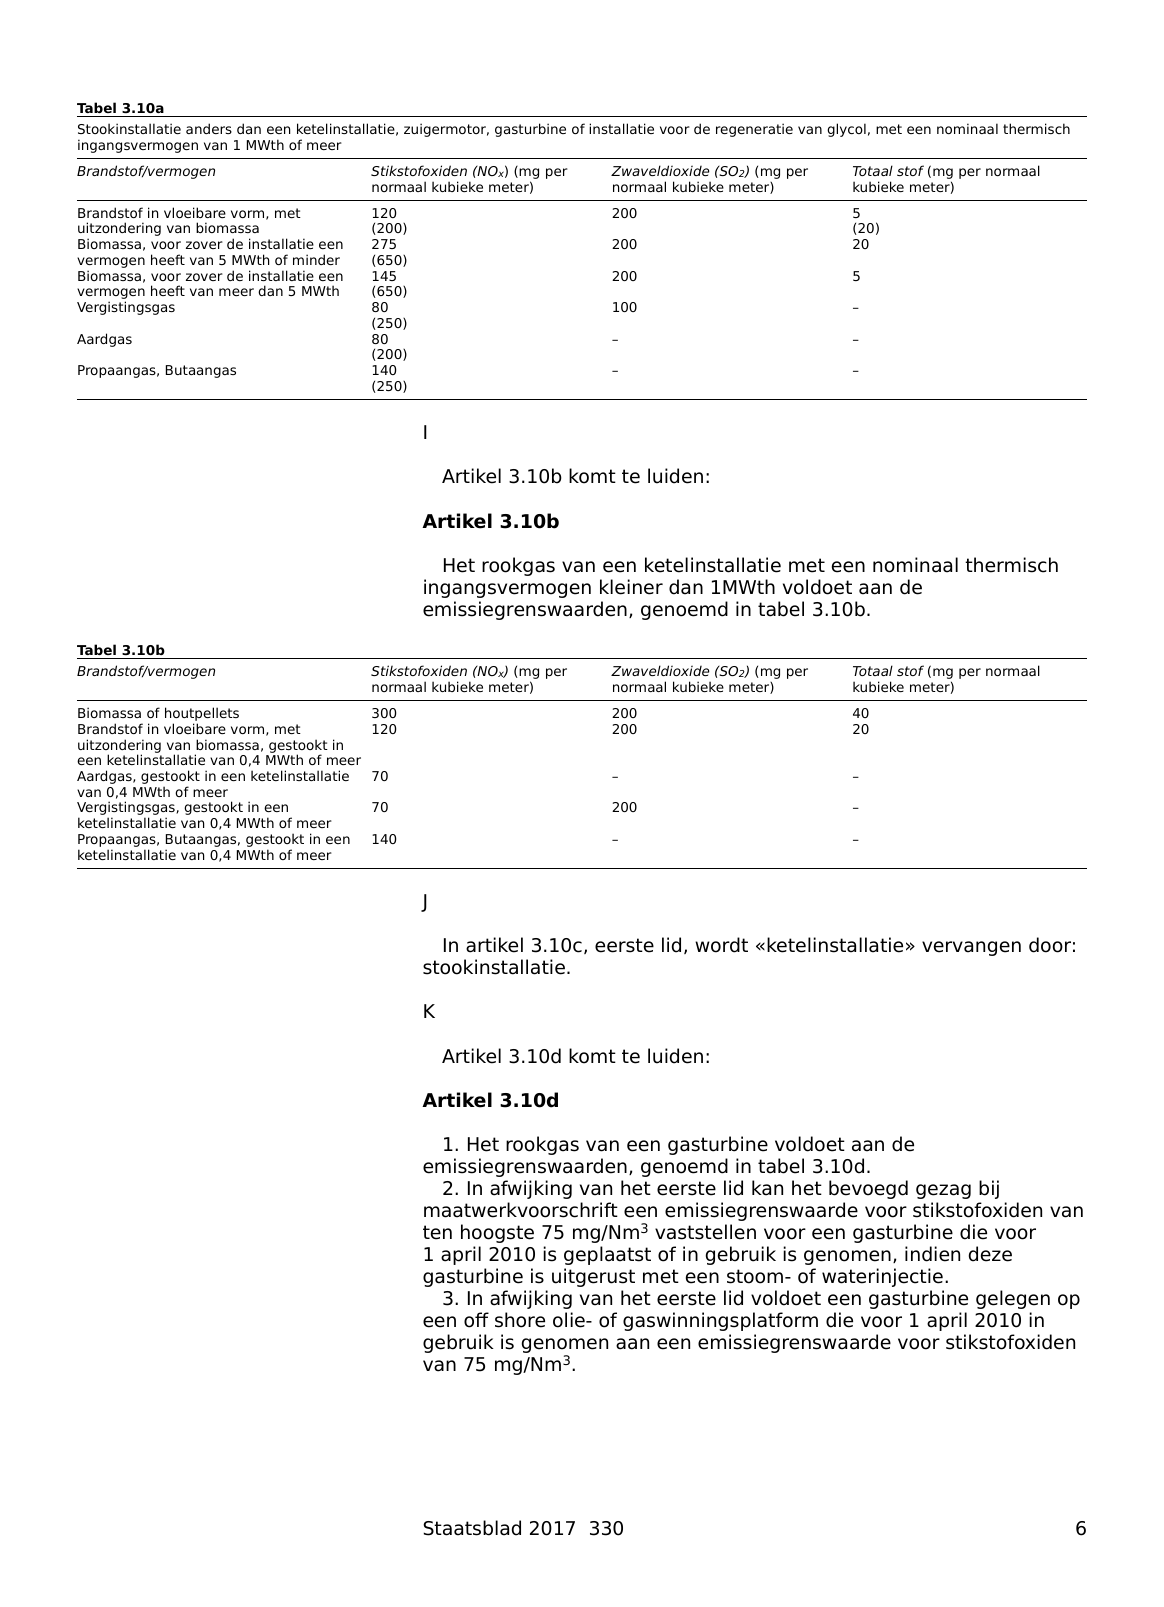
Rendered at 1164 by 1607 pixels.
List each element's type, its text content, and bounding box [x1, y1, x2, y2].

table_cell 300 [365, 701, 606, 722]
table_cell 145 (650) [365, 269, 606, 300]
table_cell Brandstof in vloeibare vorm, met uitzondering van biomassa [77, 201, 365, 237]
table_cell 5 [846, 269, 1087, 300]
table_cell – [846, 300, 1087, 331]
table_cell 40 [846, 701, 1087, 722]
text 1. Het rookgas van een gasturbine voldoet aan de emissiegrenswaarden, genoemd in tabel 3.10d. [422, 1134, 1087, 1178]
text 2. In afwijking van het eerste lid kan het bevoegd gezag bij maatwerkvoorschrift een emissiegrenswaarde voor stikstofoxiden van ten hoogste 75 mg/Nm3 vaststellen voor een gasturbine die voor 1 april 2010 is geplaatst of in gebruik is genomen, indien deze gasturbine is uitgerust met een stoom- of waterinjectie. [422, 1178, 1087, 1288]
table_cell Totaal stof (mg per normaal kubieke meter) [846, 659, 1087, 700]
table_cell – [846, 800, 1087, 832]
table_cell Vergistingsgas [77, 300, 365, 331]
table_cell 200 [606, 201, 846, 237]
table_cell 200 [606, 269, 846, 300]
table_cell – [846, 331, 1087, 363]
table_cell 20 [846, 722, 1087, 769]
table_cell 140 (250) [365, 363, 606, 399]
table_cell – [846, 769, 1087, 800]
table_cell 80 (250) [365, 300, 606, 331]
table_cell 200 [606, 237, 846, 268]
table_cell Propaangas, Butaangas [77, 363, 365, 399]
table_cell – [606, 363, 846, 399]
table_cell Biomassa of houtpellets [77, 701, 365, 722]
table_cell 120 [365, 722, 606, 769]
table_cell 200 [606, 800, 846, 832]
table_cell 275 (650) [365, 237, 606, 268]
table_cell Vergistingsgas, gestookt in een ketelinstallatie van 0,4 MWth of meer [77, 800, 365, 832]
table_cell Brandstof in vloeibare vorm, met uitzondering van biomassa, gestookt in een ketelinstallatie van 0,4 MWth of meer [77, 722, 365, 769]
table_cell – [606, 832, 846, 868]
table_cell 5 (20) [846, 201, 1087, 237]
table_cell Stookinstallatie anders dan een ketelinstallatie, zuigermotor, gasturbine of installatie voor de regeneratie van glycol, met een nominaal thermisch ingangsvermogen van 1 MWth of meer [77, 117, 1087, 158]
table_cell – [846, 363, 1087, 399]
text Artikel 3.10d komt te luiden: [422, 1046, 1087, 1068]
subtitle Artikel 3.10b [422, 511, 1087, 533]
table_cell – [846, 832, 1087, 868]
text In artikel 3.10c, eerste lid, wordt «ketelinstallatie» vervangen door: stookinstallatie. [422, 935, 1087, 979]
table_cell Totaal stof (mg per normaal kubieke meter) [846, 159, 1087, 200]
table_header Tabel 3.10b [77, 643, 1087, 658]
table_cell – [606, 769, 846, 800]
table_cell Aardgas [77, 331, 365, 363]
text K [422, 1001, 1087, 1023]
table_cell Aardgas, gestookt in een ketelinstallatie van 0,4 MWth of meer [77, 769, 365, 800]
text I [422, 422, 1087, 444]
table_cell Biomassa, voor zover de installatie een vermogen heeft van 5 MWth of minder [77, 237, 365, 268]
table_cell 120 (200) [365, 201, 606, 237]
table_cell 70 [365, 769, 606, 800]
table_cell Propaangas, Butaangas, gestookt in een ketelinstallatie van 0,4 MWth of meer [77, 832, 365, 868]
table_cell 100 [606, 300, 846, 331]
subtitle Artikel 3.10d [422, 1090, 1087, 1112]
table_cell Brandstof/vermogen [77, 659, 365, 700]
text J [422, 891, 1087, 913]
table_cell Biomassa, voor zover de installatie een vermogen heeft van meer dan 5 MWth [77, 269, 365, 300]
table_cell 70 [365, 800, 606, 832]
table_cell 200 [606, 722, 846, 769]
table_cell – [606, 331, 846, 363]
table_header Tabel 3.10a [77, 100, 1087, 116]
table_cell 140 [365, 832, 606, 868]
text 3. In afwijking van het eerste lid voldoet een gasturbine gelegen op een off shore olie- of gaswinningsplatform die voor 1 april 2010 in gebruik is genomen aan een emissiegrenswaarde voor stikstofoxiden van 75 mg/Nm3. [422, 1288, 1087, 1376]
table_cell Stikstofoxiden (NOx) (mg per normaal kubieke meter) [365, 659, 606, 700]
table_cell 20 [846, 237, 1087, 268]
text Artikel 3.10b komt te luiden: [422, 466, 1087, 488]
table_cell 80 (200) [365, 331, 606, 363]
table_cell Zwaveldioxide (SO2) (mg per normaal kubieke meter) [606, 659, 846, 700]
table_cell Zwaveldioxide (SO2) (mg per normaal kubieke meter) [606, 159, 846, 200]
table_cell Stikstofoxiden (NOx) (mg per normaal kubieke meter) [365, 159, 606, 200]
text Het rookgas van een ketelinstallatie met een nominaal thermisch ingangsvermogen kleiner dan 1MWth voldoet aan de emissiegrenswaarden, genoemd in tabel 3.10b. [422, 555, 1087, 621]
table_cell 200 [606, 701, 846, 722]
table_cell Brandstof/vermogen [77, 159, 365, 200]
